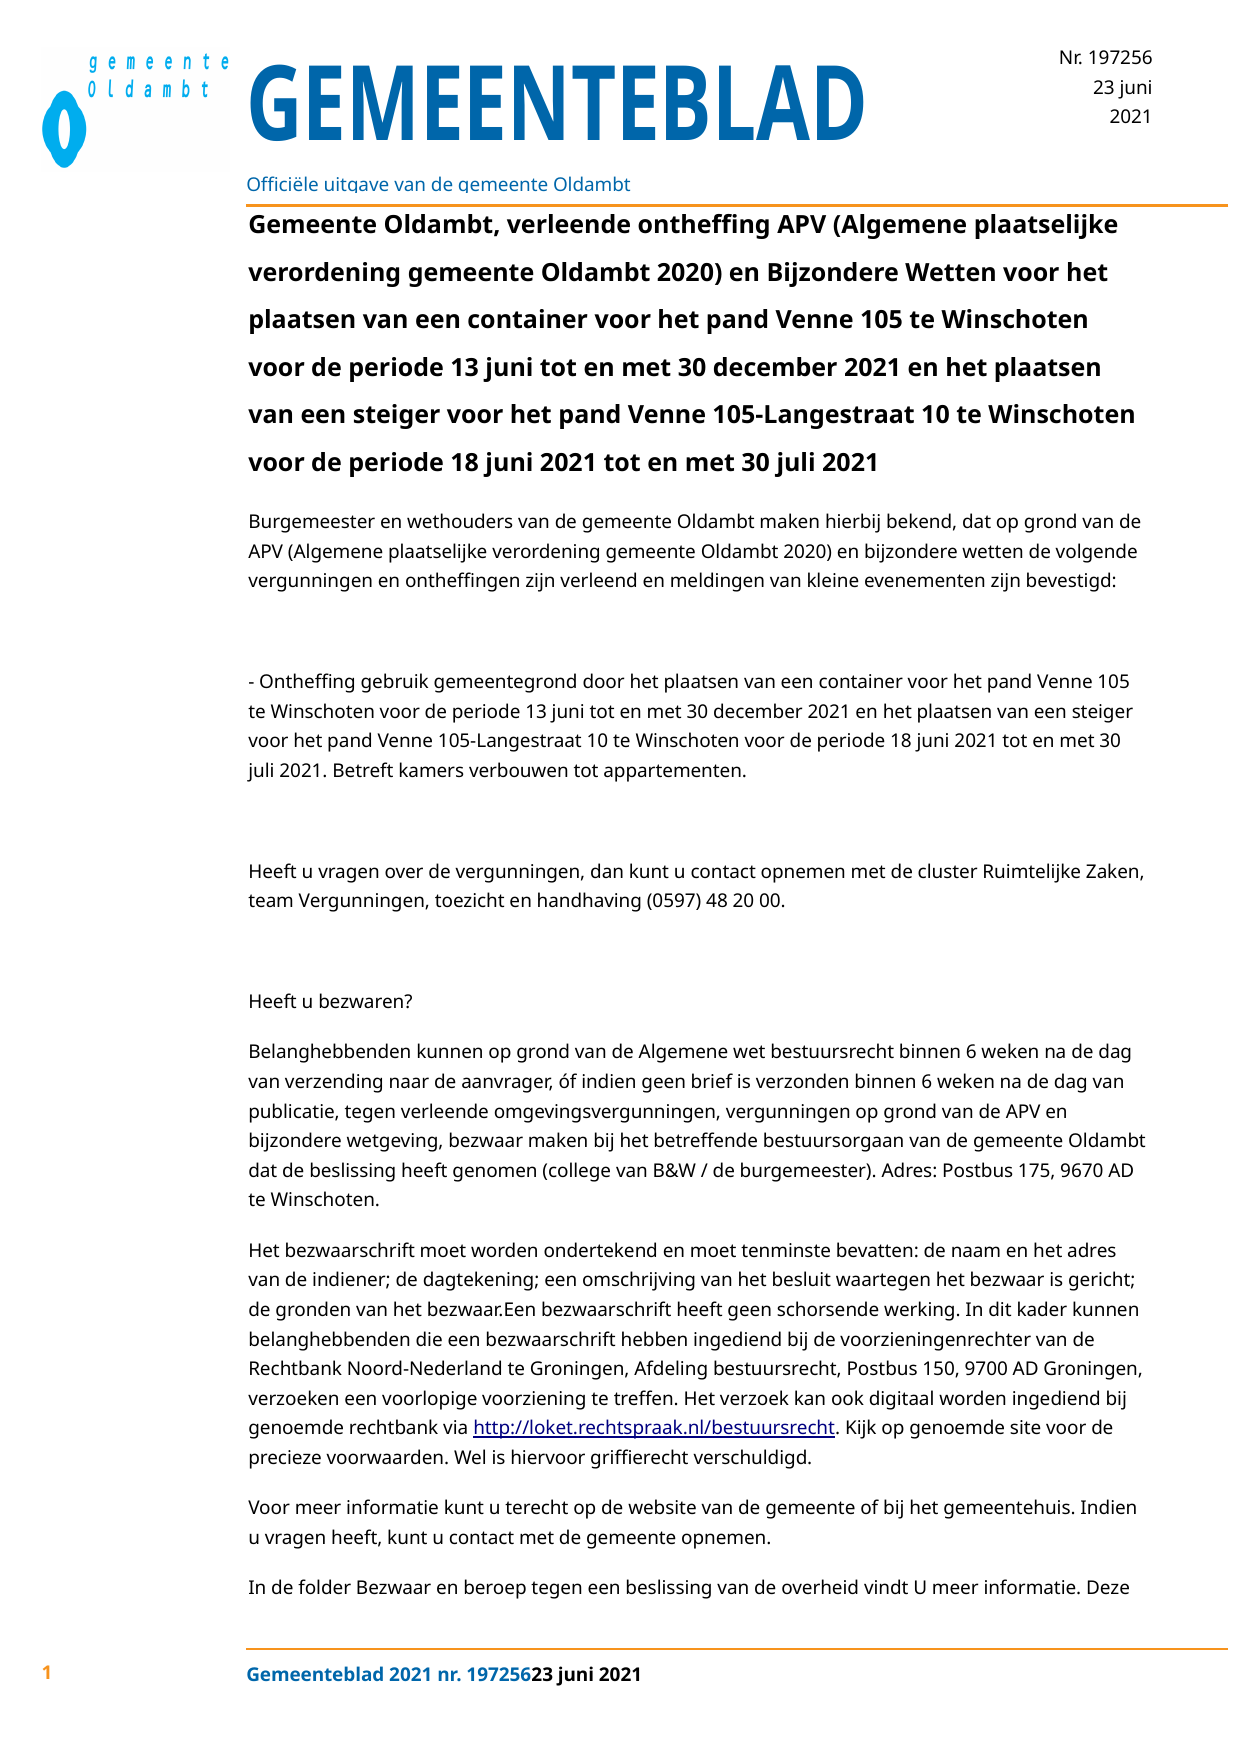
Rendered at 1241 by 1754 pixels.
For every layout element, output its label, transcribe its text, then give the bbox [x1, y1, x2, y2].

text - Ontheffing gebruik gemeentegrond door het plaatsen van een container voor het pand Venne 105 te Winschoten voor de periode 13 juni tot en met 30 december 2021 en het plaatsen van een steiger voor het pand Venne 105-Langestraat 10 te Winschoten voor de periode 18 juni 2021 tot en met 30 juli 2021. Betreft kamers verbouwen tot appartementen. [248, 668, 1152, 783]
text In de folder Bezwaar en beroep tegen een beslissing van de overheid vindt U meer informatie. Deze [248, 1574, 1152, 1600]
text Heeft u bezwaren? [248, 988, 1152, 1014]
text Het bezwaarschrift moet worden ondertekend en moet tenminste bevatten: de naam en het adres van de indiener; de dagtekening; een omschrijving van het besluit waartegen het bezwaar is gericht; de gronden van het bezwaar.Een bezwaarschrift heeft geen schorsende werking. In dit kader kunnen belanghebbenden die een bezwaarschrift hebben ingediend bij de voorzieningenrechter van de Rechtbank Noord-Nederland te Groningen, Afdeling bestuursrecht, Postbus 150, 9700 AD Groningen, verzoeken een voorlopige voorziening te treffen. Het verzoek kan ook digitaal worden ingediend bij genoemde rechtbank via http://loket.rechtspraak.nl/bestuursrecht. Kijk op genoemde site voor de precieze voorwaarden. Wel is hiervoor griffierecht verschuldigd. [248, 1237, 1152, 1470]
text Voor meer informatie kunt u terecht op de website van de gemeente of bij het gemeentehuis. Indien u vragen heeft, kunt u contact met de gemeente opnemen. [248, 1494, 1152, 1550]
text Gemeente Oldambt, verleende ontheffing APV (Algemene plaatselijke verordening gemeente Oldambt 2020) en Bijzondere Wetten voor het plaatsen van een container voor het pand Venne 105 te Winschoten voor de periode 13 juni tot en met 30 december 2021 en het plaatsen van een steiger voor het pand Venne 105-Langestraat 10 te Winschoten voor de periode 18 juni 2021 tot en met 30 juli 2021 [248, 207, 1152, 479]
text Belanghebbenden kunnen op grond van de Algemene wet bestuursrecht binnen 6 weken na de dag van verzending naar de aanvrager, óf indien geen brief is verzonden binnen 6 weken na de dag van publicatie, tegen verleende omgevingsvergunningen, vergunningen op grond van de APV en bijzondere wetgeving, bezwaar maken bij het betreffende bestuursorgaan van de gemeente Oldambt dat de beslissing heeft genomen (college van B&W / de burgemeester). Adres: Postbus 175, 9670 AD te Winschoten. [248, 1039, 1152, 1212]
text Burgemeester en wethouders van de gemeente Oldambt maken hierbij bekend, dat op grond van de APV (Algemene plaatselijke verordening gemeente Oldambt 2020) en bijzondere wetten de volgende vergunningen en ontheffingen zijn verleend en meldingen van kleine evenementen zijn bevestigd: [248, 508, 1152, 593]
picture [41, 47, 231, 172]
text Heeft u vragen over de vergunningen, dan kunt u contact opnemen met de cluster Ruimtelijke Zaken, team Vergunningen, toezicht en handhaving (0597) 48 20 00. [248, 858, 1152, 913]
